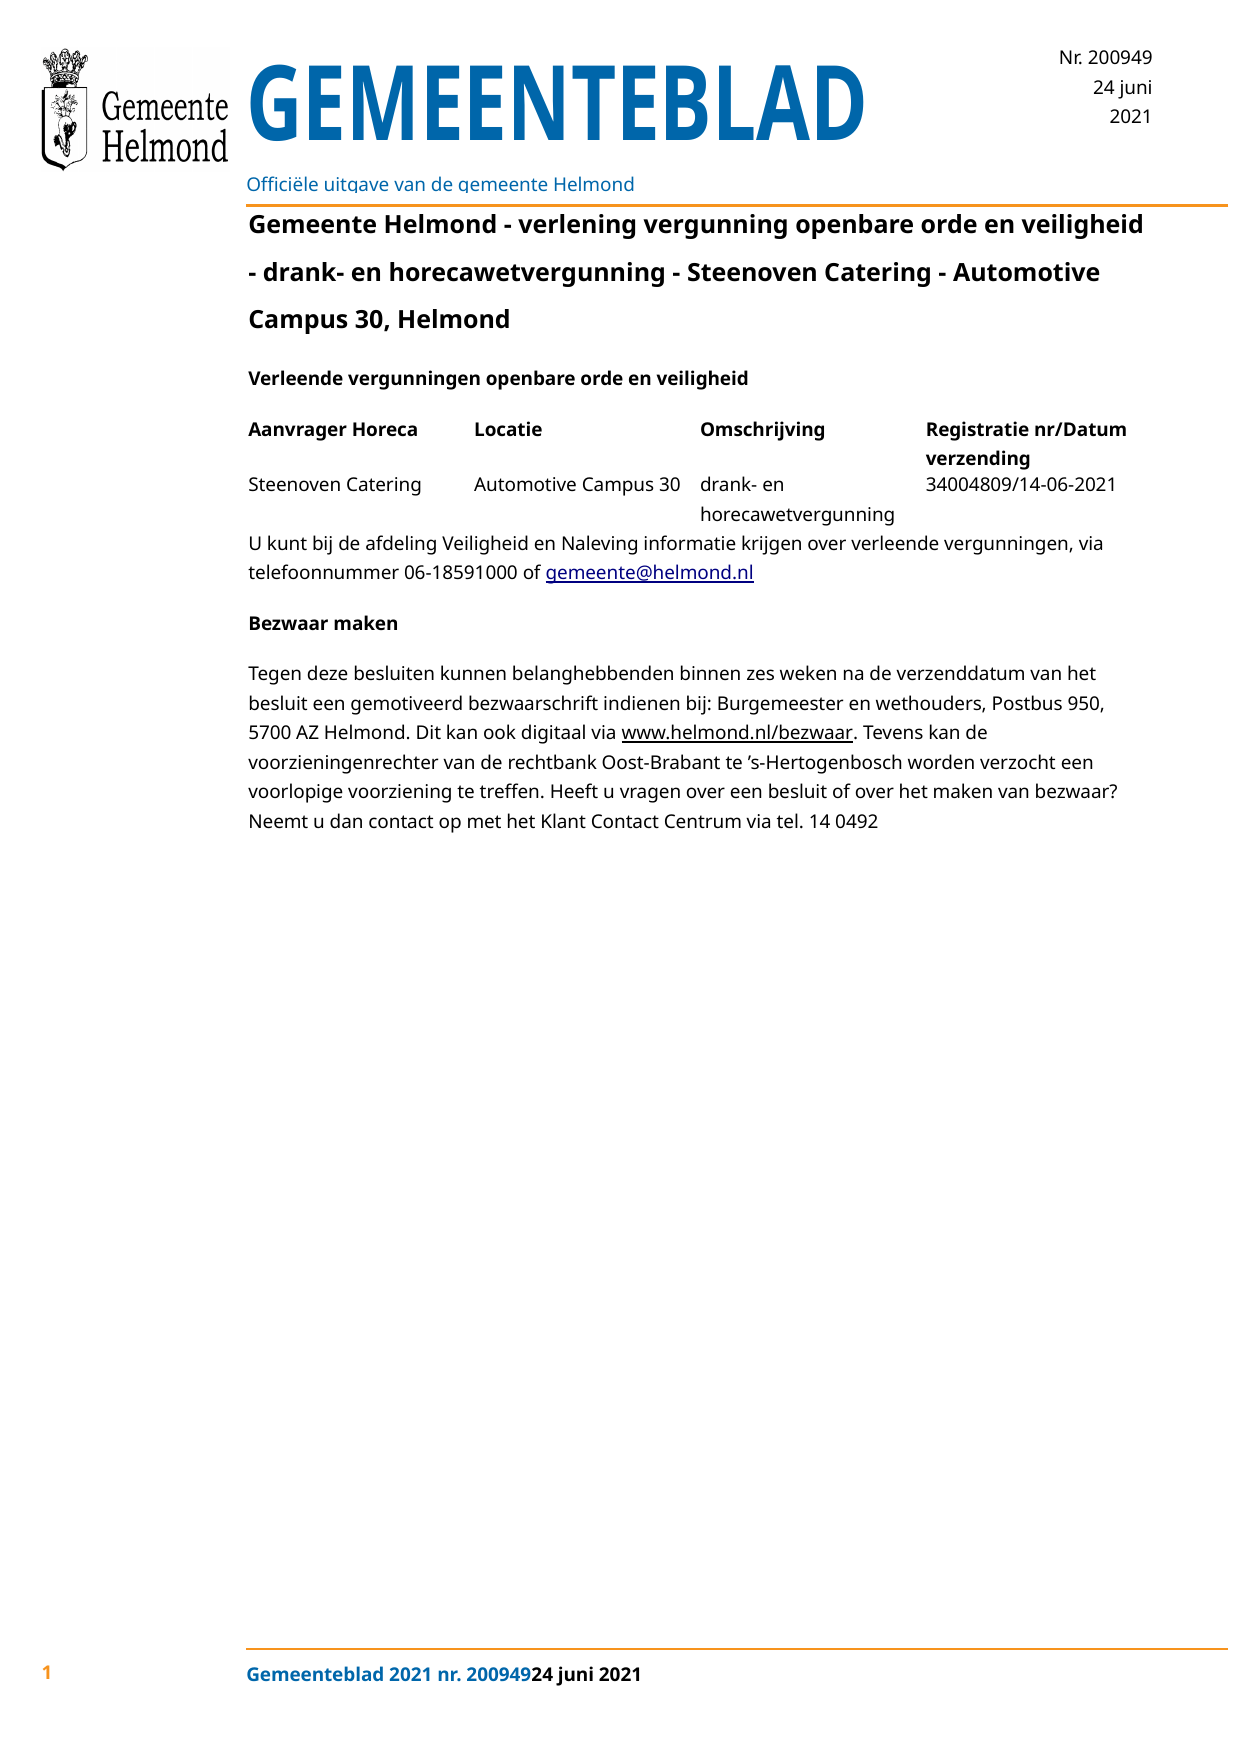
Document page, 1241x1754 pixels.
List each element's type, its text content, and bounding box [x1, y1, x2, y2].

table_cell Automotive Campus 30 [474, 471, 700, 527]
table_cell Steenoven Catering [248, 471, 474, 527]
text Bezwaar maken [248, 610, 1152, 636]
table_header Registratie nr/Datum verzending [926, 416, 1152, 471]
text Tegen deze besluiten kunnen belanghebbenden binnen zes weken na de verzenddatum van het besluit een gemotiveerd bezwaarschrift indienen bij: Burgemeester en wethouders, Postbus 950, 5700 AZ Helmond. Dit kan ook digitaal via www.helmond.nl/bezwaar. Tevens kan de voorzieningenrechter van de rechtbank Oost-Brabant te ’s-Hertogenbosch worden verzocht een voorlopige voorziening te treffen. Heeft u vragen over een besluit of over het maken van bezwaar? Neemt u dan contact op met het Klant Contact Centrum via tel. 14 0492 [248, 660, 1152, 834]
text Verleende vergunningen openbare orde en veiligheid [248, 366, 1152, 391]
table_header Locatie [474, 416, 700, 471]
text Gemeente Helmond - verlening vergunning openbare orde en veiligheid - drank- en horecawetvergunning - Steenoven Catering - Automotive Campus 30, Helmond [248, 207, 1152, 336]
table_header Omschrijving [700, 416, 926, 471]
text U kunt bij de afdeling Veiligheid en Naleving informatie krijgen over verleende vergunningen, via telefoonnummer 06-18591000 of gemeente@helmond.nl [248, 530, 1152, 585]
table_cell 34004809/14-06-2021 [926, 471, 1152, 527]
table_header Aanvrager Horeca [248, 416, 474, 471]
table_cell drank- en horecawetvergunning [700, 471, 926, 527]
picture [41, 47, 231, 172]
